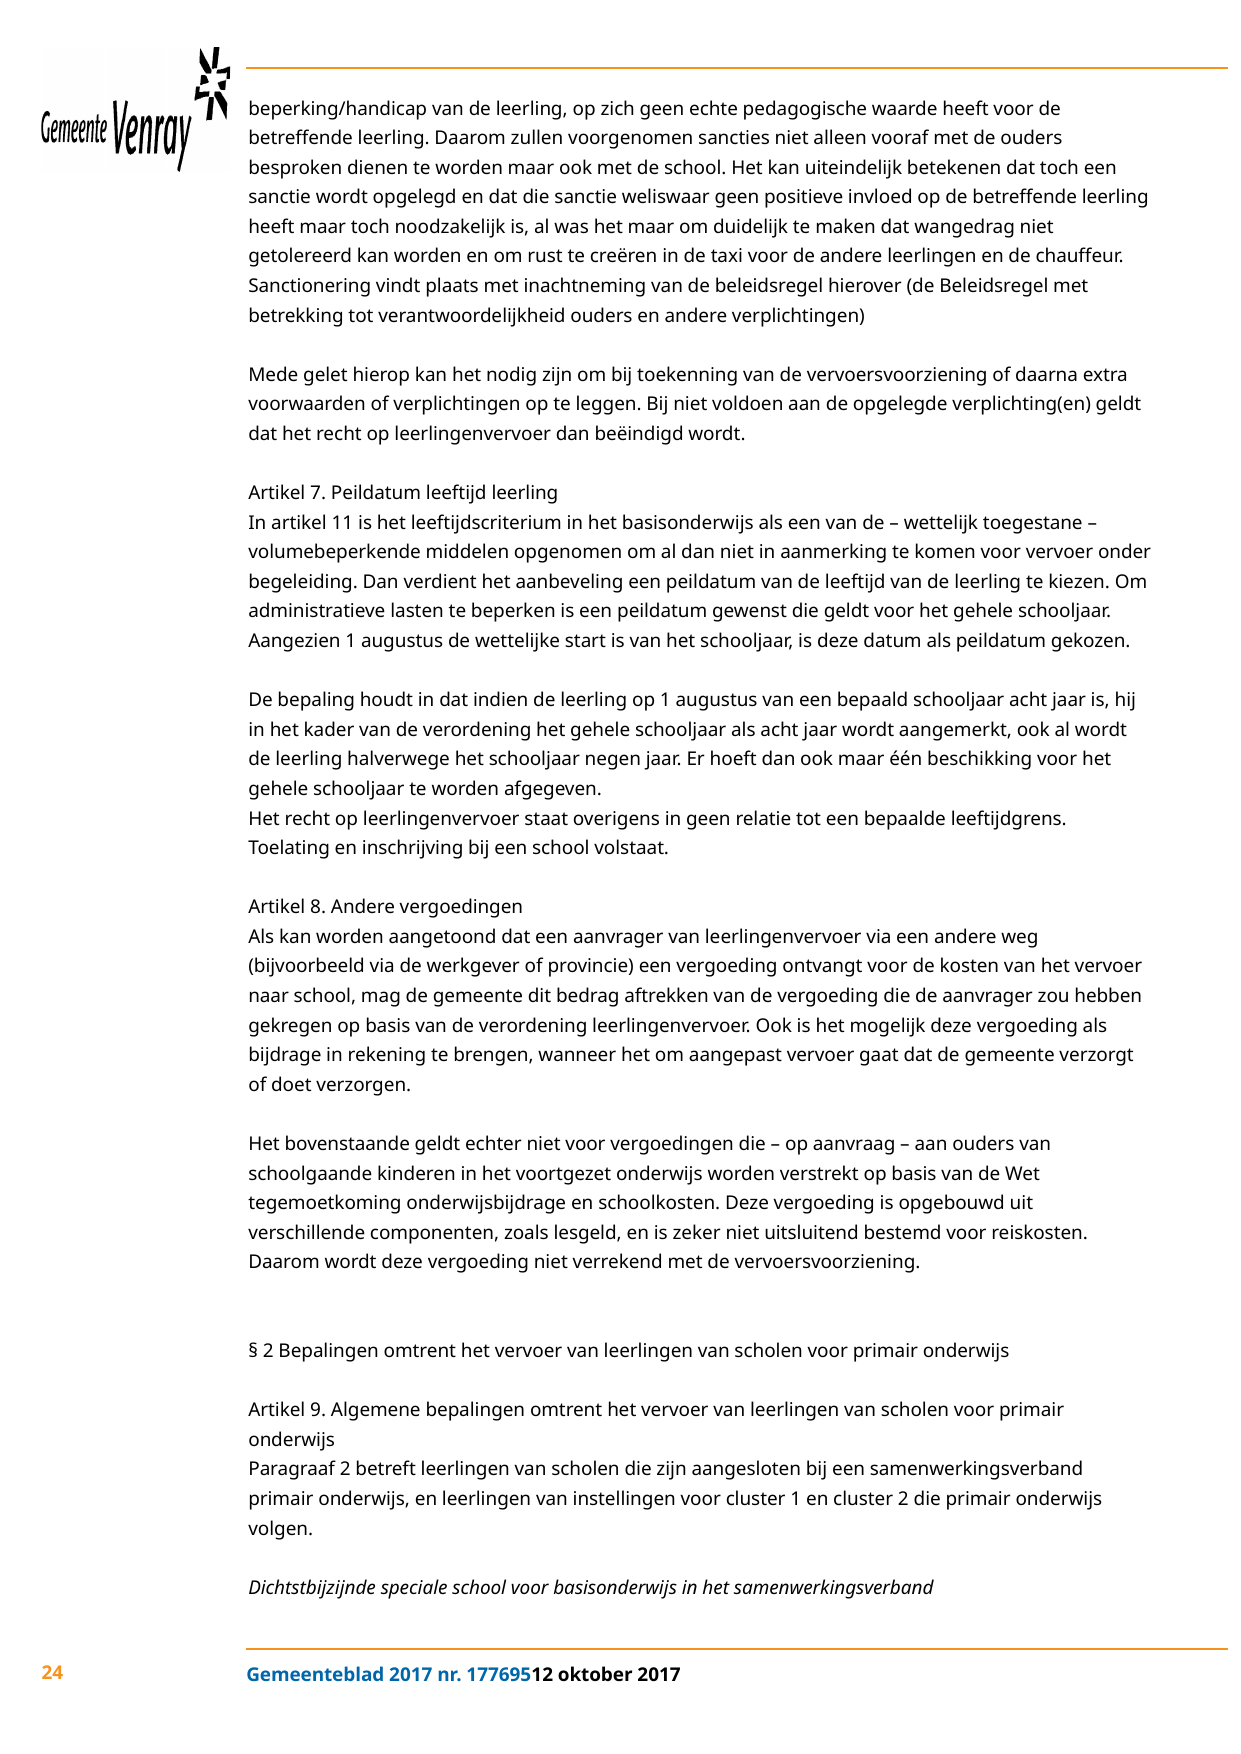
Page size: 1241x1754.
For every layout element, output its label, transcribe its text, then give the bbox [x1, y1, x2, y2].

picture [41, 47, 231, 172]
text beperking/handicap van de leerling, op zich geen echte pedagogische waarde heeft voor de betreffende leerling. Daarom zullen voorgenomen sancties niet alleen vooraf met de ouders besproken dienen te worden maar ook met de school. Het kan uiteindelijk betekenen dat toch een sanctie wordt opgelegd en dat die sanctie weliswaar geen positieve invloed op de betreffende leerling heeft maar toch noodzakelijk is, al was het maar om duidelijk te maken dat wangedrag niet getolereerd kan worden en om rust te creëren in de taxi voor de andere leerlingen en de chauffeur. Sanctionering vindt plaats met inachtneming van de beleidsregel hierover (de Beleidsregel met betrekking tot verantwoordelijkheid ouders en andere verplichtingen) [248, 95, 1152, 328]
text Als kan worden aangetoond dat een aanvrager van leerlingenvervoer via een andere weg (bijvoorbeeld via de werkgever of provincie) een vergoeding ontvangt voor de kosten van het vervoer naar school, mag de gemeente dit bedrag aftrekken van de vergoeding die de aanvrager zou hebben gekregen op basis van de verordening leerlingenvervoer. Ook is het mogelijk deze vergoeding als bijdrage in rekening te brengen, wanneer het om aangepast vervoer gaat dat de gemeente verzorgt of doet verzorgen. [248, 923, 1152, 1097]
text § 2 Bepalingen omtrent het vervoer van leerlingen van scholen voor primair onderwijs [248, 1337, 1152, 1363]
text Paragraaf 2 betreft leerlingen van scholen die zijn aangesloten bij een samenwerkingsverband primair onderwijs, en leerlingen van instellingen voor cluster 1 en cluster 2 die primair onderwijs volgen. [248, 1456, 1152, 1541]
text Dichtstbijzijnde speciale school voor basisonderwijs in het samenwerkingsverband [248, 1574, 1152, 1600]
text Artikel 7. Peildatum leeftijd leerling [248, 479, 1152, 505]
text Het recht op leerlingenvervoer staat overigens in geen relatie tot een bepaalde leeftijdgrens. Toelating en inschrijving bij een school volstaat. [248, 805, 1152, 860]
text Het bovenstaande geldt echter niet voor vergoedingen die – op aanvraag – aan ouders van schoolgaande kinderen in het voortgezet onderwijs worden verstrekt op basis van de Wet tegemoetkoming onderwijsbijdrage en schoolkosten. Deze vergoeding is opgebouwd uit verschillende componenten, zoals lesgeld, en is zeker niet uitsluitend bestemd voor reiskosten. Daarom wordt deze vergoeding niet verrekend met de vervoersvoorziening. [248, 1130, 1152, 1274]
text Artikel 9. Algemene bepalingen omtrent het vervoer van leerlingen van scholen voor primair onderwijs [248, 1396, 1152, 1452]
text Artikel 8. Andere vergoedingen [248, 893, 1152, 919]
text Mede gelet hierop kan het nodig zijn om bij toekenning van de vervoersvoorziening of daarna extra voorwaarden of verplichtingen op te leggen. Bij niet voldoen aan de opgelegde verplichting(en) geldt dat het recht op leerlingenvervoer dan beëindigd wordt. [248, 361, 1152, 446]
text De bepaling houdt in dat indien de leerling op 1 augustus van een bepaald schooljaar acht jaar is, hij in het kader van de verordening het gehele schooljaar als acht jaar wordt aangemerkt, ook al wordt de leerling halverwege het schooljaar negen jaar. Er hoeft dan ook maar één beschikking voor het gehele schooljaar te worden afgegeven. [248, 686, 1152, 801]
text In artikel 11 is het leeftijdscriterium in het basisonderwijs als een van de – wettelijk toegestane – volumebeperkende middelen opgenomen om al dan niet in aanmerking te komen voor vervoer onder begeleiding. Dan verdient het aanbeveling een peildatum van de leeftijd van de leerling te kiezen. Om administratieve lasten te beperken is een peildatum gewenst die geldt voor het gehele schooljaar. Aangezien 1 augustus de wettelijke start is van het schooljaar, is deze datum als peildatum gekozen. [248, 509, 1152, 653]
